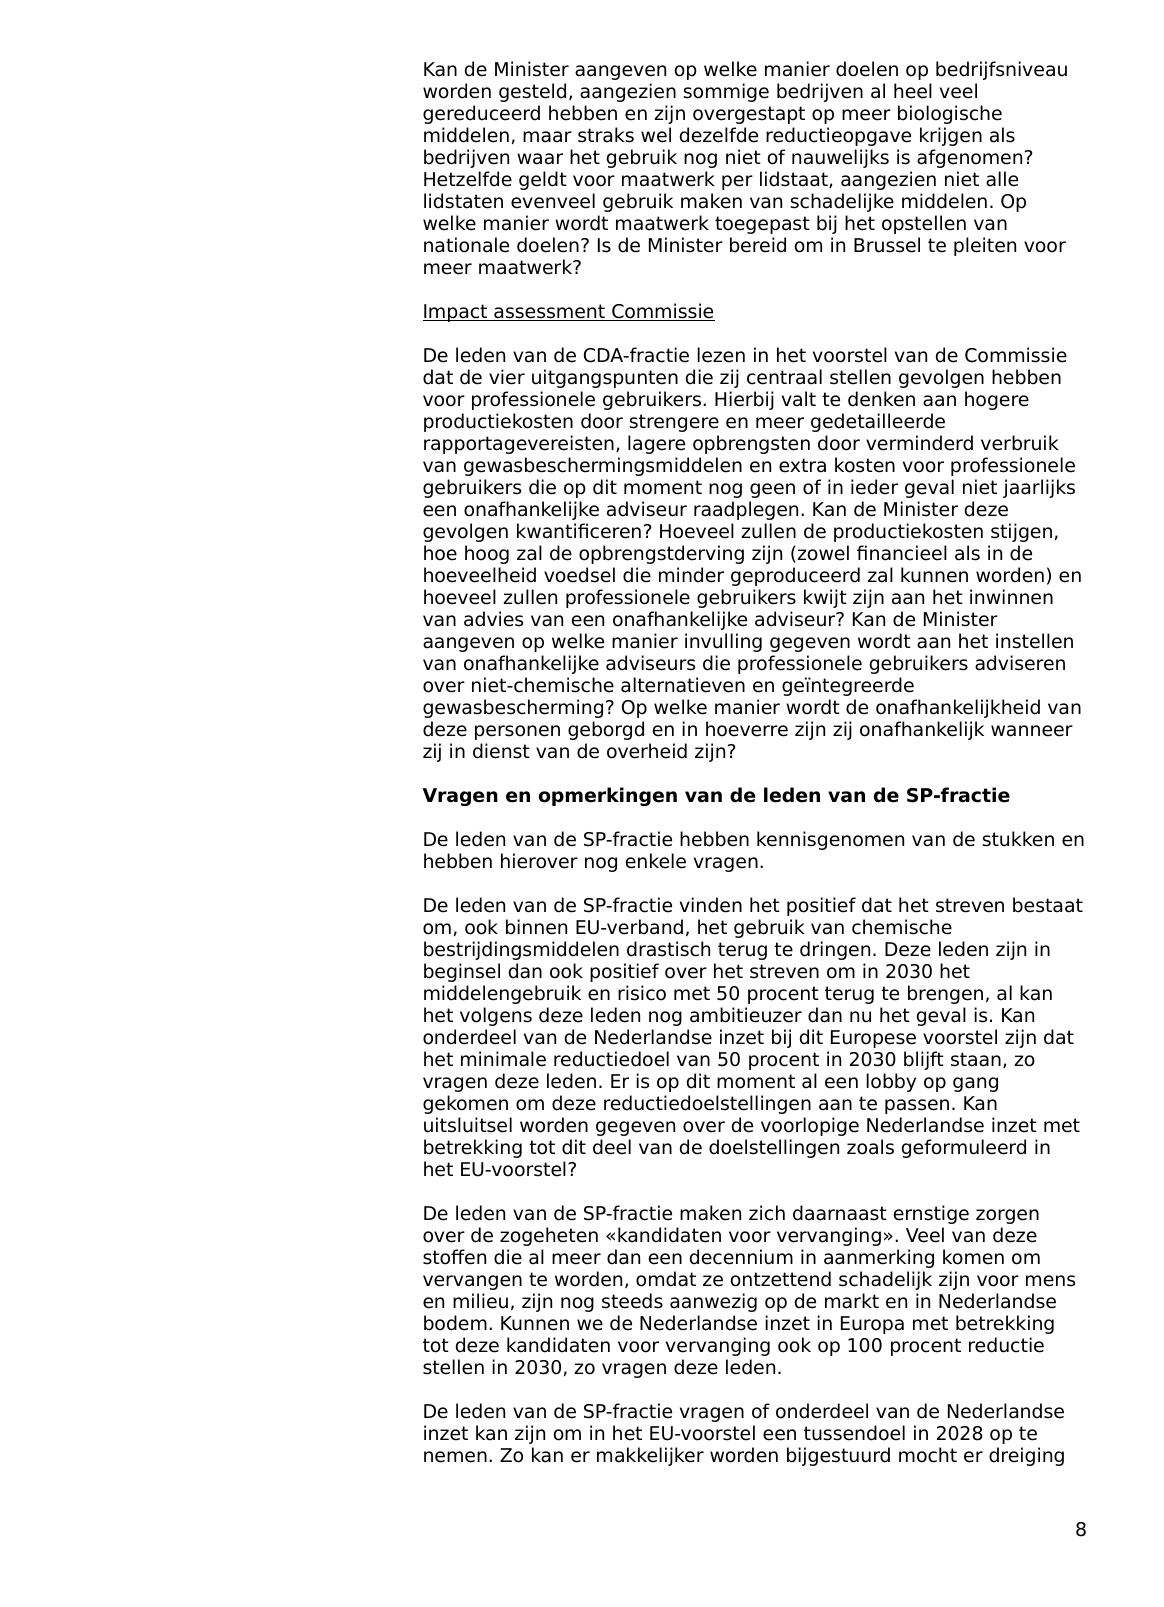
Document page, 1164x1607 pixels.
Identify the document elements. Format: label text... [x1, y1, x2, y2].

text Kan de Minister aangeven op welke manier doelen op bedrijfsniveau worden gesteld, aangezien sommige bedrijven al heel veel gereduceerd hebben en zijn overgestapt op meer biologische middelen, maar straks wel dezelfde reductieopgave krijgen als bedrijven waar het gebruik nog niet of nauwelijks is afgenomen? Hetzelfde geldt voor maatwerk per lidstaat, aangezien niet alle lidstaten evenveel gebruik maken van schadelijke middelen. Op welke manier wordt maatwerk toegepast bij het opstellen van nationale doelen? Is de Minister bereid om in Brussel te pleiten voor meer maatwerk? [422, 59, 1087, 279]
text De leden van de SP-fractie maken zich daarnaast ernstige zorgen over de zogeheten «kandidaten voor vervanging». Veel van deze stoffen die al meer dan een decennium in aanmerking komen om vervangen te worden, omdat ze ontzettend schadelijk zijn voor mens en milieu, zijn nog steeds aanwezig op de markt en in Nederlandse bodem. Kunnen we de Nederlandse inzet in Europa met betrekking tot deze kandidaten voor vervanging ook op 100 procent reductie stellen in 2030, zo vragen deze leden. [422, 1203, 1087, 1379]
text De leden van de SP-fractie hebben kennisgenomen van de stukken en hebben hierover nog enkele vragen. [422, 829, 1087, 873]
subtitle Impact assessment Commissie [422, 301, 1087, 323]
text De leden van de SP-fractie vragen of onderdeel van de Nederlandse inzet kan zijn om in het EU-voorstel een tussendoel in 2028 op te nemen. Zo kan er makkelijker worden bijgestuurd mocht er dreiging [422, 1401, 1087, 1467]
text De leden van de SP-fractie vinden het positief dat het streven bestaat om, ook binnen EU-verband, het gebruik van chemische bestrijdingsmiddelen drastisch terug te dringen. Deze leden zijn in beginsel dan ook positief over het streven om in 2030 het middelengebruik en risico met 50 procent terug te brengen, al kan het volgens deze leden nog ambitieuzer dan nu het geval is. Kan onderdeel van de Nederlandse inzet bij dit Europese voorstel zijn dat het minimale reductiedoel van 50 procent in 2030 blijft staan, zo vragen deze leden. Er is op dit moment al een lobby op gang gekomen om deze reductiedoelstellingen aan te passen. Kan uitsluitsel worden gegeven over de voorlopige Nederlandse inzet met betrekking tot dit deel van de doelstellingen zoals geformuleerd in het EU-voorstel? [422, 895, 1087, 1181]
subtitle Vragen en opmerkingen van de leden van de SP-fractie [422, 785, 1087, 807]
text De leden van de CDA-fractie lezen in het voorstel van de Commissie dat de vier uitgangspunten die zij centraal stellen gevolgen hebben voor professionele gebruikers. Hierbij valt te denken aan hogere productiekosten door strengere en meer gedetailleerde rapportagevereisten, lagere opbrengsten door verminderd verbruik van gewasbeschermingsmiddelen en extra kosten voor professionele gebruikers die op dit moment nog geen of in ieder geval niet jaarlijks een onafhankelijke adviseur raadplegen. Kan de Minister deze gevolgen kwantificeren? Hoeveel zullen de productiekosten stijgen, hoe hoog zal de opbrengstderving zijn (zowel financieel als in de hoeveelheid voedsel die minder geproduceerd zal kunnen worden) en hoeveel zullen professionele gebruikers kwijt zijn aan het inwinnen van advies van een onafhankelijke adviseur? Kan de Minister aangeven op welke manier invulling gegeven wordt aan het instellen van onafhankelijke adviseurs die professionele gebruikers adviseren over niet-chemische alternatieven en geïntegreerde gewasbescherming? Op welke manier wordt de onafhankelijkheid van deze personen geborgd en in hoeverre zijn zij onafhankelijk wanneer zij in dienst van de overheid zijn? [422, 345, 1087, 763]
